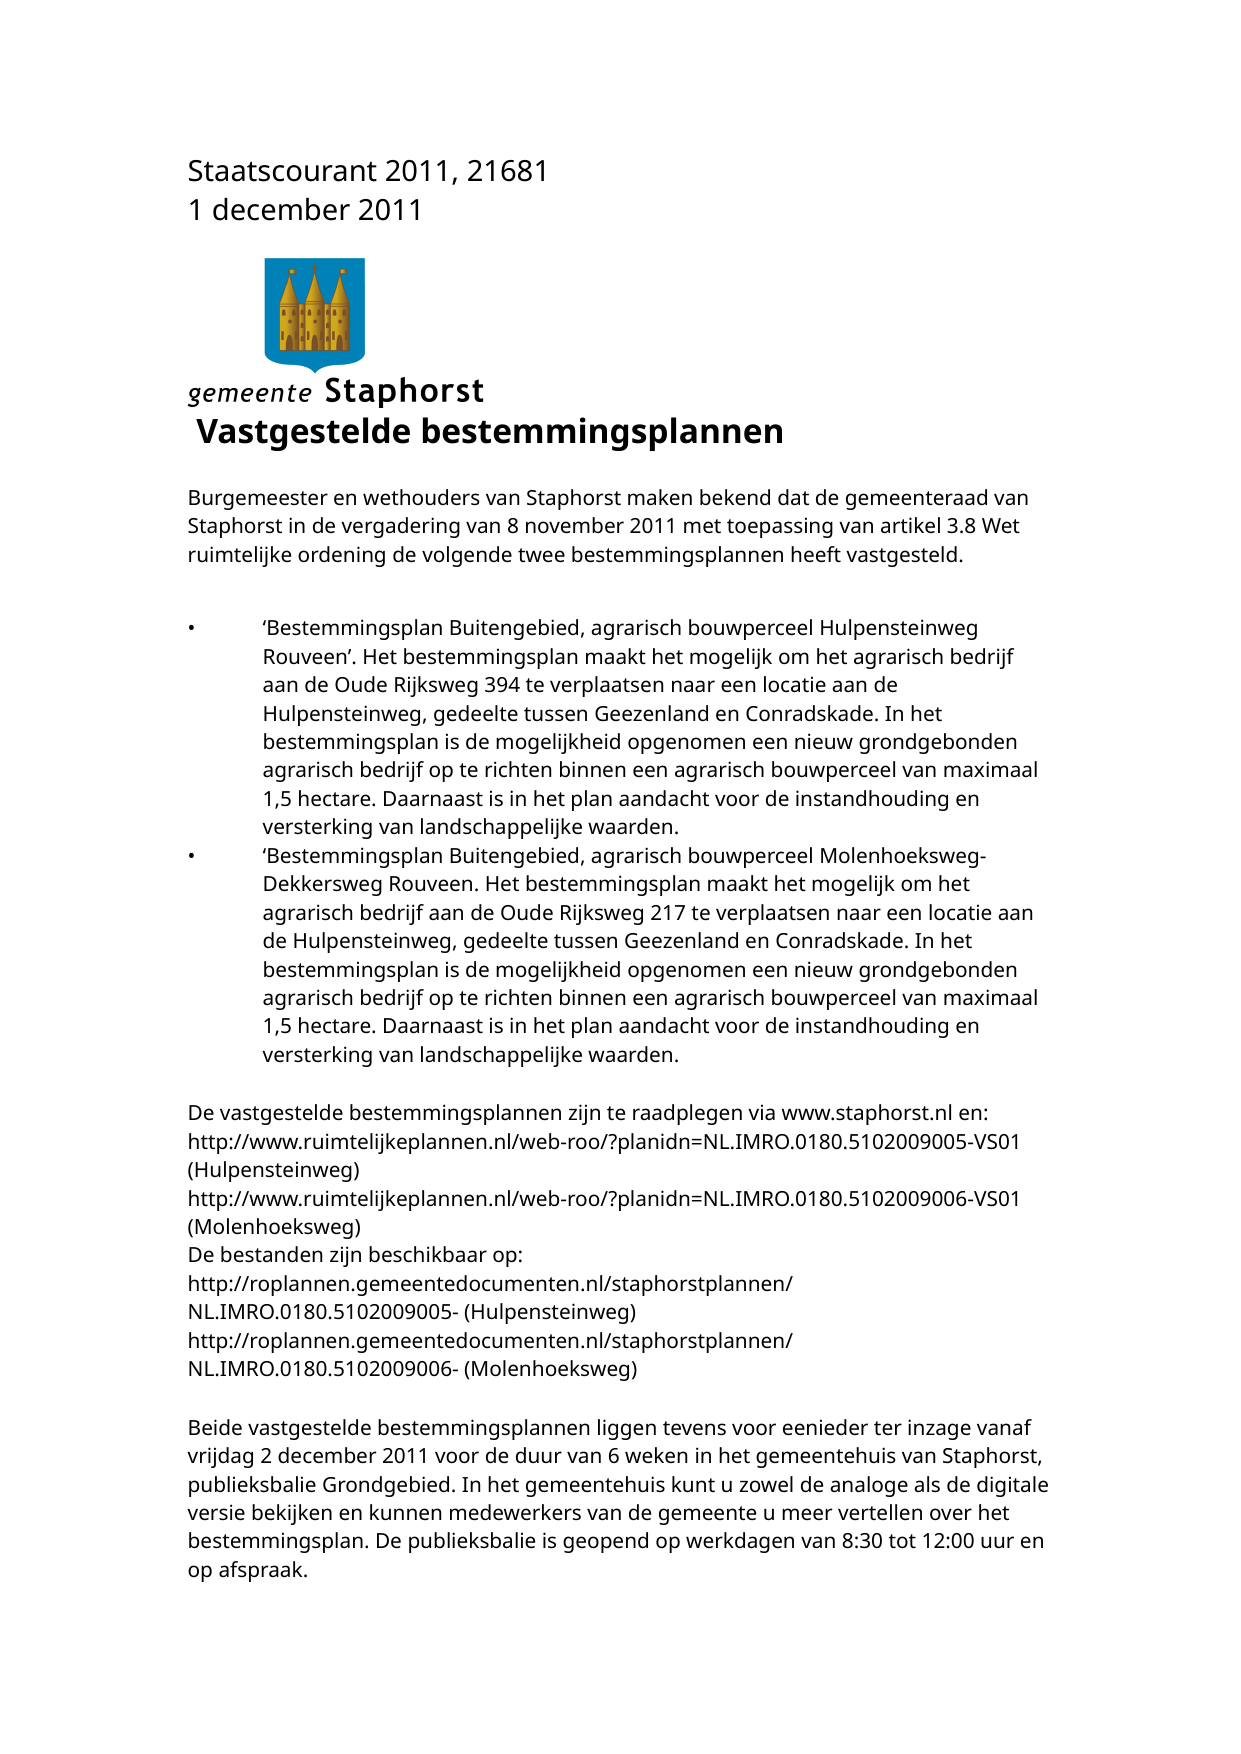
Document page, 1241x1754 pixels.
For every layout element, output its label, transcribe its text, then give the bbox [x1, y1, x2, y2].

text Beide vastgestelde bestemmingsplannen liggen tevens voor eenieder ter inzage vanaf vrijdag 2 december 2011 voor de duur van 6 weken in het gemeentehuis van Staphorst, publieksbalie Grondgebied. In het gemeentehuis kunt u zowel de analoge als de digitale versie bekijken en kunnen medewerkers van de gemeente u meer vertellen over het bestemmingsplan. De publieksbalie is geopend op werkdagen van 8:30 tot 12:00 uur en op afspraak. [187, 1413, 1053, 1583]
list ‘Bestemmingsplan Buitengebied, agrarisch bouwperceel Molenhoeksweg-Dekkersweg Rouveen. Het bestemmingsplan maakt het mogelijk om het agrarisch bedrijf aan de Oude Rijksweg 217 te verplaatsen naar een locatie aan de Hulpensteinweg, gedeelte tussen Geezenland en Conradskade. In het bestemmingsplan is de mogelijkheid opgenomen een nieuw grondgebonden agrarisch bedrijf op te richten binnen een agrarisch bouwperceel van maximaal 1,5 hectare. Daarnaast is in het plan aandacht voor de instandhouding en versterking van landschappelijke waarden. [187, 841, 1053, 1068]
text Staatscourant 2011, 21681 [187, 150, 1053, 190]
text http://www.ruimtelijkeplannen.nl/web-roo/?planidn=NL.IMRO.0180.5102009006-VS01 (Molenhoeksweg) [187, 1184, 1053, 1241]
subtitle Vastgestelde bestemmingsplannen [187, 271, 1053, 453]
text http://roplannen.gemeentedocumenten.nl/staphorstplannen/NL.IMRO.0180.5102009006- (Molenhoeksweg) [187, 1326, 1053, 1383]
text De bestanden zijn beschikbaar op: [187, 1241, 1053, 1269]
picture [187, 258, 484, 408]
text Burgemeester en wethouders van Staphorst maken bekend dat de gemeenteraad van Staphorst in de vergadering van 8 november 2011 met toepassing van artikel 3.8 Wet ruimtelijke ordening de volgende twee bestemmingsplannen heeft vastgesteld. [187, 483, 1053, 568]
list ‘Bestemmingsplan Buitengebied, agrarisch bouwperceel Hulpensteinweg Rouveen’. Het bestemmingsplan maakt het mogelijk om het agrarisch bedrijf aan de Oude Rijksweg 394 te verplaatsen naar een locatie aan de Hulpensteinweg, gedeelte tussen Geezenland en Conradskade. In het bestemmingsplan is de mogelijkheid opgenomen een nieuw grondgebonden agrarisch bedrijf op te richten binnen een agrarisch bouwperceel van maximaal 1,5 hectare. Daarnaast is in het plan aandacht voor de instandhouding en versterking van landschappelijke waarden. [187, 613, 1053, 841]
text http://www.ruimtelijkeplannen.nl/web-roo/?planidn=NL.IMRO.0180.5102009005-VS01 (Hulpensteinweg) [187, 1127, 1053, 1184]
picture [280, 265, 349, 350]
text De vastgestelde bestemmingsplannen zijn te raadplegen via www.staphorst.nl en: [187, 1098, 1053, 1127]
text 1 december 2011 [187, 190, 1053, 229]
text http://roplannen.gemeentedocumenten.nl/staphorstplannen/NL.IMRO.0180.5102009005- (Hulpensteinweg) [187, 1269, 1053, 1326]
